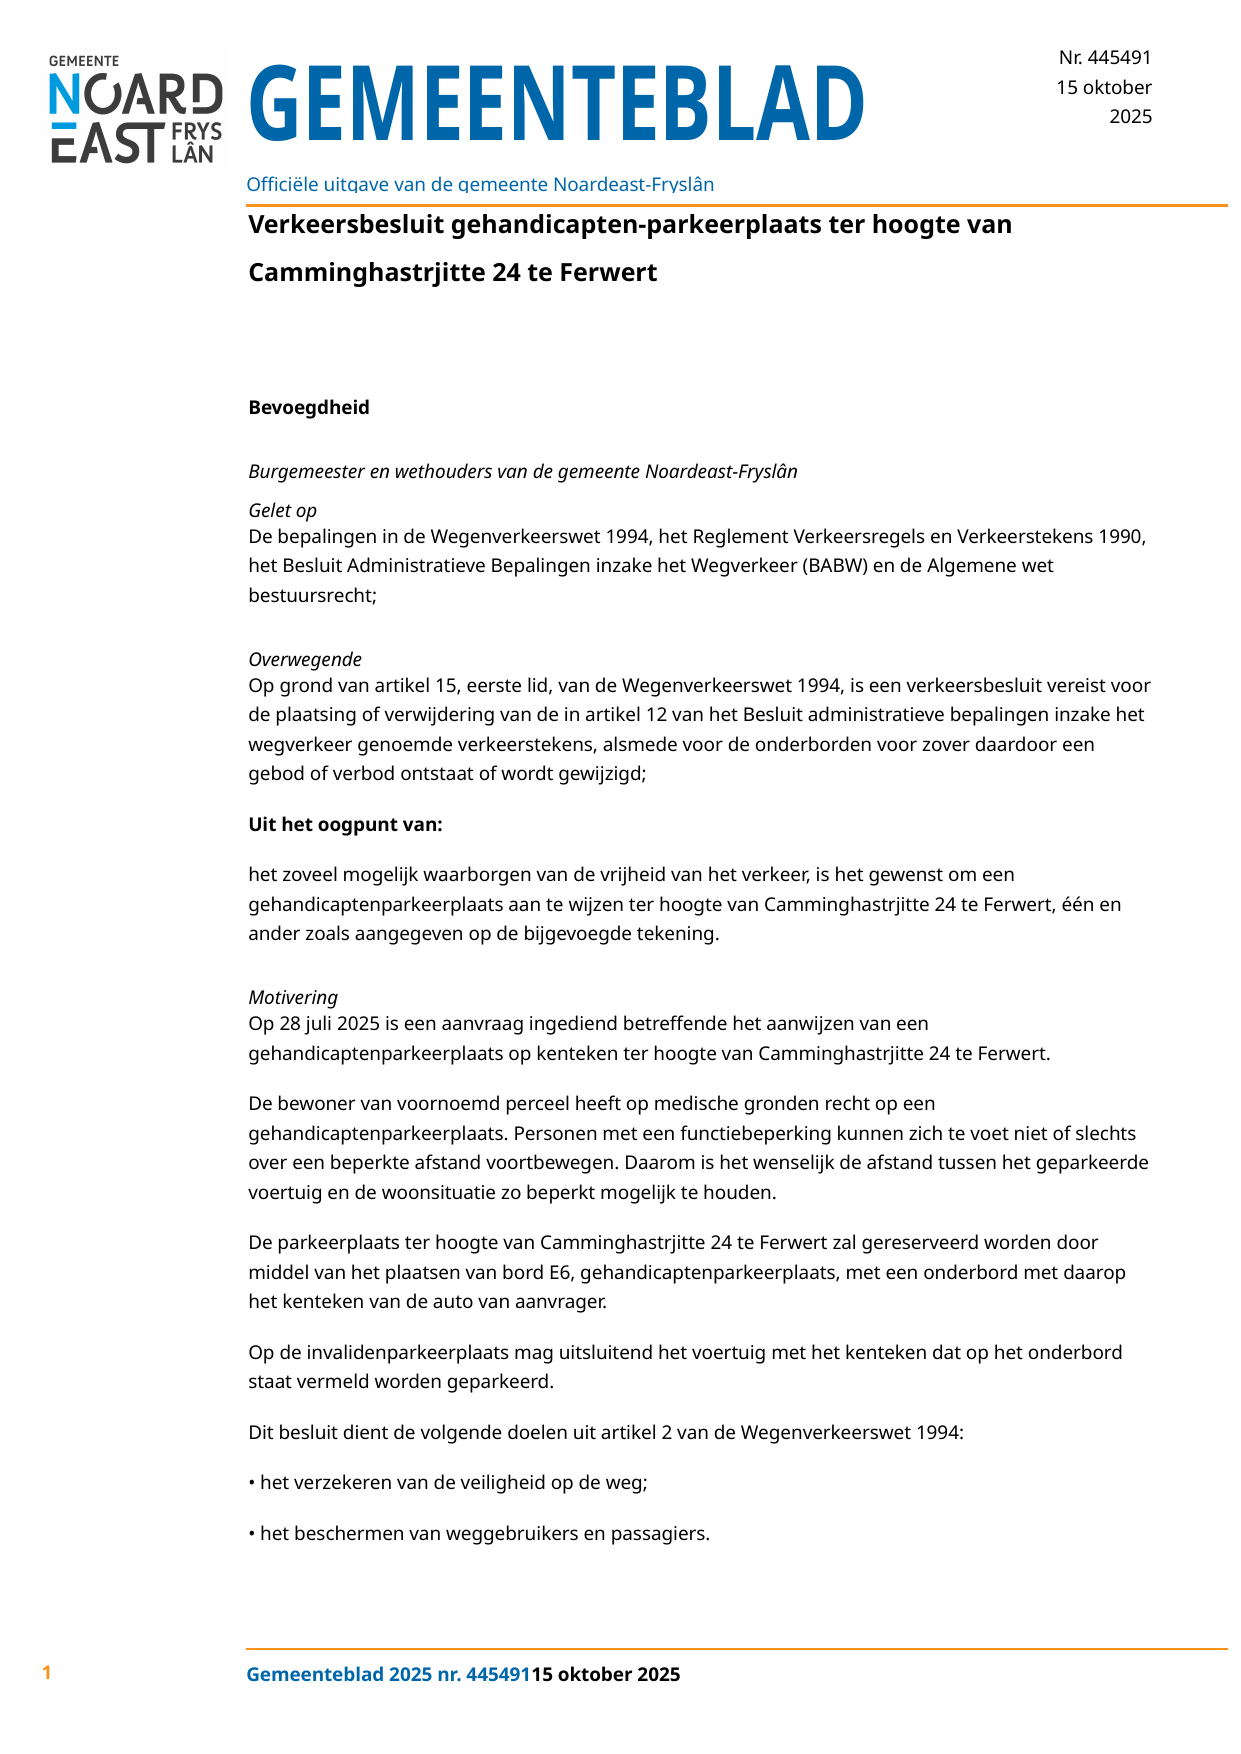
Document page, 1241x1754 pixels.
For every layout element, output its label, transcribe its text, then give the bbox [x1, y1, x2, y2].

text het zoveel mogelijk waarborgen van de vrijheid van het verkeer, is het gewenst om een gehandicaptenparkeerplaats aan te wijzen ter hoogte van Camminghastrjitte 24 te Ferwert, één en ander zoals aangegeven op de bijgevoegde tekening. [248, 861, 1152, 946]
text Gelet op [248, 497, 1152, 523]
text • het beschermen van weggebruikers en passagiers. [248, 1520, 1152, 1546]
text Dit besluit dient de volgende doelen uit artikel 2 van de Wegenverkeerswet 1994: [248, 1419, 1152, 1445]
text De bepalingen in de Wegenverkeerswet 1994, het Reglement Verkeersregels en Verkeerstekens 1990, het Besluit Administratieve Bepalingen inzake het Wegverkeer (BABW) en de Algemene wet bestuursrecht; [248, 523, 1152, 608]
text Op 28 juli 2025 is een aanvraag ingediend betreffende het aanwijzen van een gehandicaptenparkeerplaats op kenteken ter hoogte van Camminghastrjitte 24 te Ferwert. [248, 1010, 1152, 1066]
text De parkeerplaats ter hoogte van Camminghastrjitte 24 te Ferwert zal gereserveerd worden door middel van het plaatsen van bord E6, gehandicaptenparkeerplaats, met een onderbord met daarop het kenteken van de auto van aanvrager. [248, 1229, 1152, 1314]
text • het verzekeren van de veiligheid op de weg; [248, 1469, 1152, 1495]
text Op de invalidenparkeerplaats mag uitsluitend het voertuig met het kenteken dat op het onderbord staat vermeld worden geparkeerd. [248, 1339, 1152, 1394]
text De bewoner van voornoemd perceel heeft op medische gronden recht op een gehandicaptenparkeerplaats. Personen met een functiebeperking kunnen zich te voet niet of slechts over een beperkte afstand voortbewegen. Daarom is het wenselijk de afstand tussen het geparkeerde voertuig en de woonsituatie zo beperkt mogelijk te houden. [248, 1090, 1152, 1205]
picture [41, 47, 231, 172]
text Motivering [248, 984, 1152, 1010]
text Bevoegdheid [248, 394, 1152, 420]
text Op grond van artikel 15, eerste lid, van de Wegenverkeerswet 1994, is een verkeersbesluit vereist voor de plaatsing of verwijdering van de in artikel 12 van het Besluit administratieve bepalingen inzake het wegverkeer genoemde verkeerstekens, alsmede voor de onderborden voor zover daardoor een gebod of verbod ontstaat of wordt gewijzigd; [248, 672, 1152, 786]
text Burgemeester en wethouders van de gemeente Noardeast-Fryslân [248, 458, 1152, 484]
text Overwegende [248, 646, 1152, 672]
text Uit het oogpunt van: [248, 811, 1152, 837]
text Verkeersbesluit gehandicapten-parkeerplaats ter hoogte van Camminghastrjitte 24 te Ferwert [248, 207, 1152, 288]
